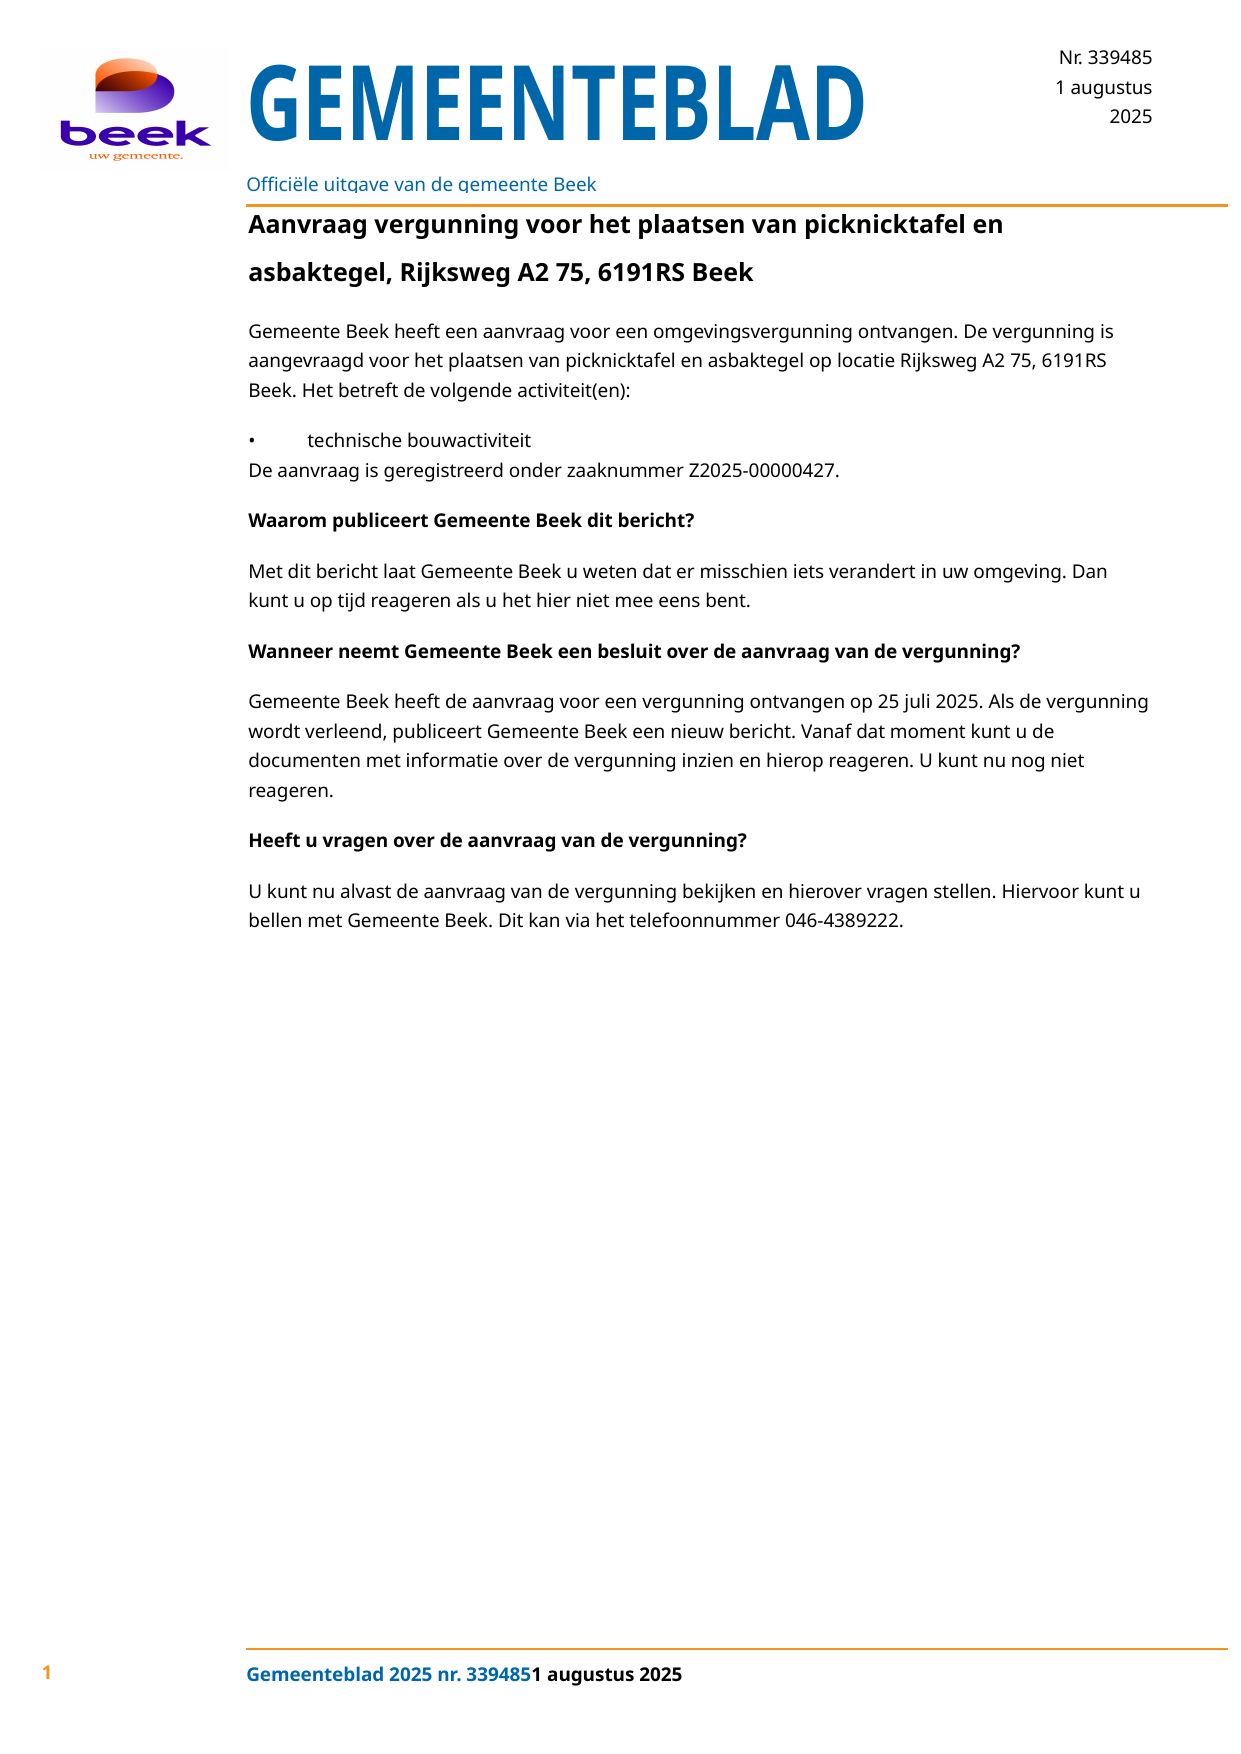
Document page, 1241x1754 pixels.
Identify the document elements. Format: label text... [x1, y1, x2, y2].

text Gemeente Beek heeft een aanvraag voor een omgevingsvergunning ontvangen. De vergunning is aangevraagd voor het plaatsen van picknicktafel en asbaktegel op locatie Rijksweg A2 75, 6191RS Beek. Het betreft de volgende activiteit(en): [248, 318, 1152, 403]
text De aanvraag is geregistreerd onder zaaknummer Z2025-00000427. [248, 457, 1152, 483]
text Wanneer neemt Gemeente Beek een besluit over de aanvraag van de vergunning? [248, 638, 1152, 664]
list technische bouwactiviteit [248, 427, 1152, 453]
text Gemeente Beek heeft de aanvraag voor een vergunning ontvangen op 25 juli 2025. Als de vergunning wordt verleend, publiceert Gemeente Beek een nieuw bericht. Vanaf dat moment kunt u de documenten met informatie over de vergunning inzien en hierop reageren. U kunt nu nog niet reageren. [248, 688, 1152, 803]
text Waarom publiceert Gemeente Beek dit bericht? [248, 507, 1152, 533]
text Aanvraag vergunning voor het plaatsen van picknicktafel en asbaktegel, Rijksweg A2 75, 6191RS Beek [248, 207, 1152, 288]
text Heeft u vragen over de aanvraag van de vergunning? [248, 827, 1152, 853]
picture [41, 47, 231, 172]
text Met dit bericht laat Gemeente Beek u weten dat er misschien iets verandert in uw omgeving. Dan kunt u op tijd reageren als u het hier niet mee eens bent. [248, 558, 1152, 613]
text U kunt nu alvast de aanvraag van de vergunning bekijken en hierover vragen stellen. Hiervoor kunt u bellen met Gemeente Beek. Dit kan via het telefoonnummer 046-4389222. [248, 878, 1152, 933]
